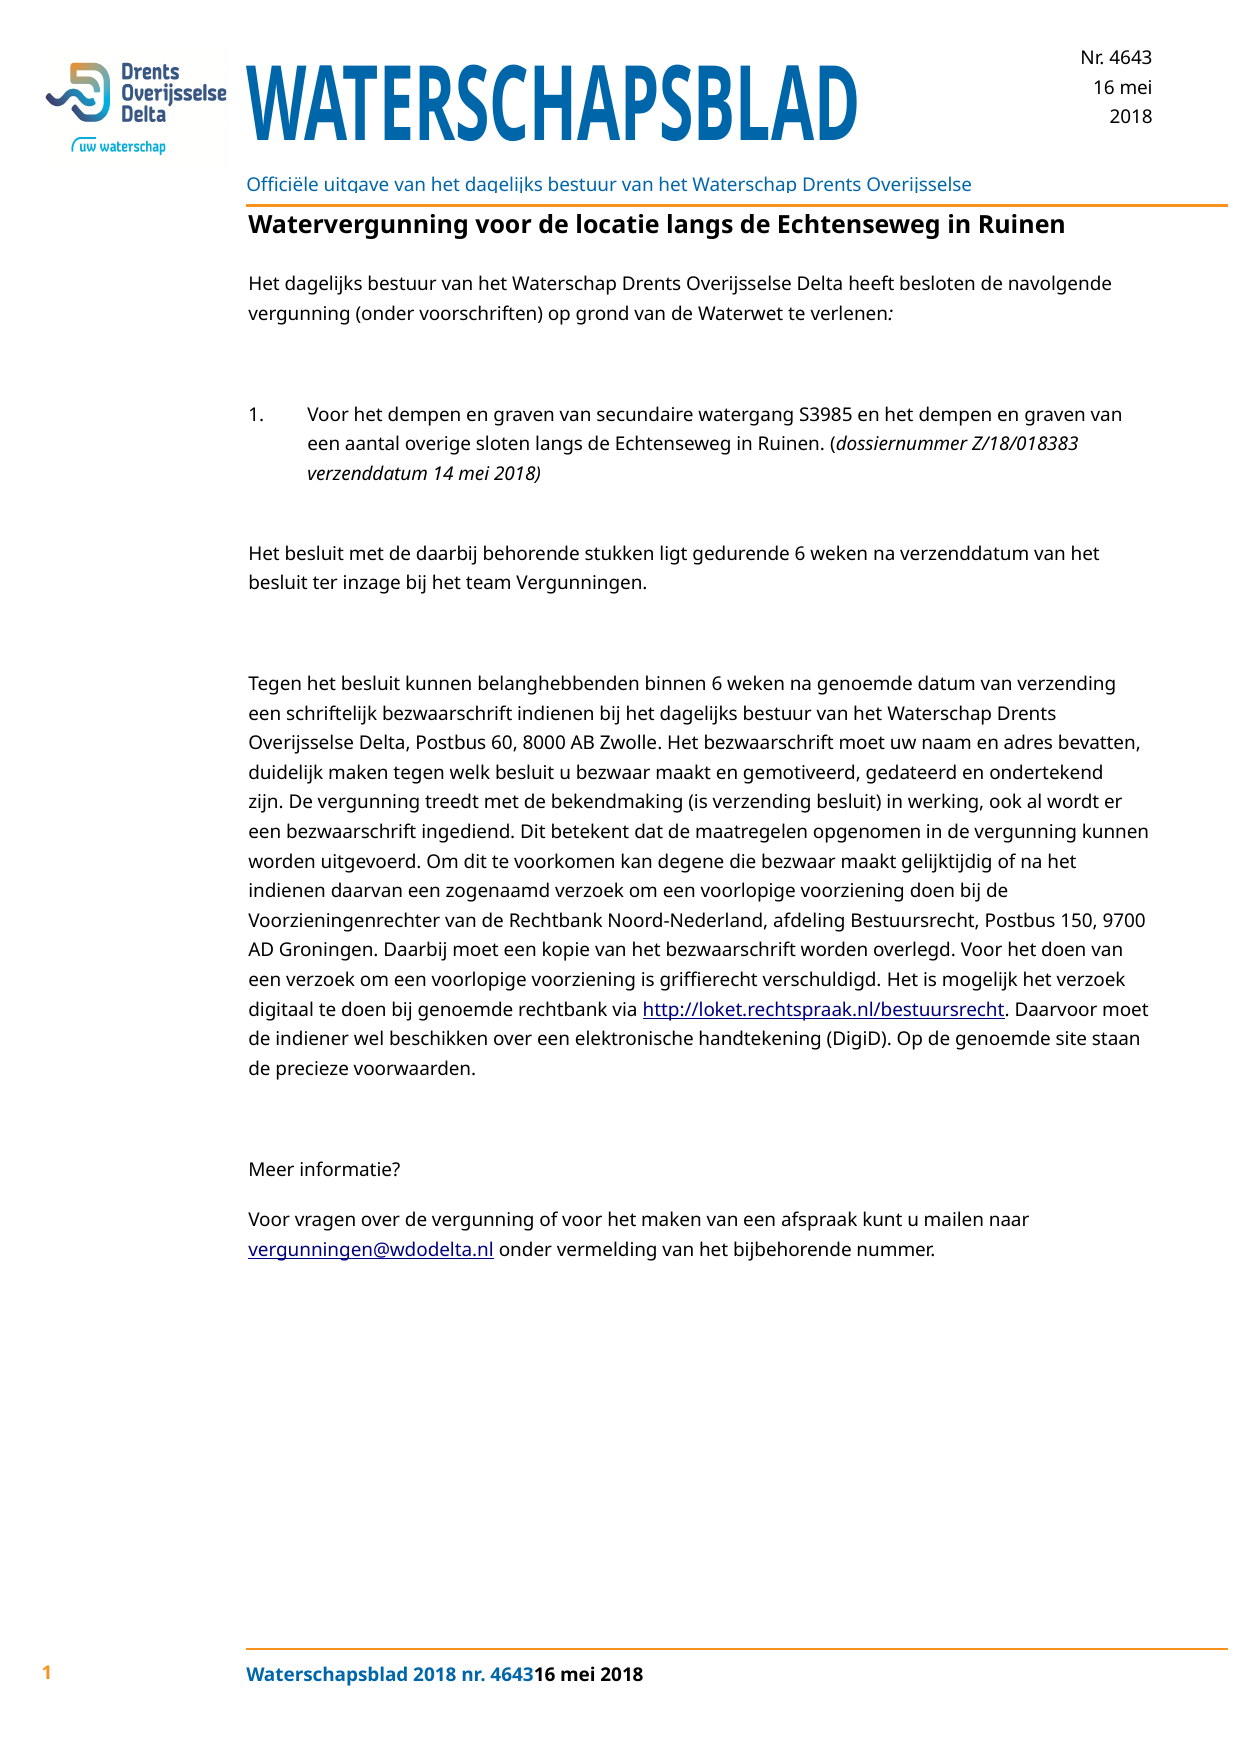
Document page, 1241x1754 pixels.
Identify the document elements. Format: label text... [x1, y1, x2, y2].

text Voor vragen over de vergunning of voor het maken van een afspraak kunt u mailen naar vergunningen@wdodelta.nl onder vermelding van het bijbehorende nummer. [248, 1206, 1152, 1261]
text Het dagelijks bestuur van het Waterschap Drents Overijsselse Delta heeft besloten de navolgende vergunning (onder voorschriften) op grond van de Waterwet te verlenen: [248, 270, 1152, 326]
text Meer informatie? [248, 1156, 1152, 1181]
text Tegen het besluit kunnen belanghebbenden binnen 6 weken na genoemde datum van verzending een schriftelijk bezwaarschrift indienen bij het dagelijks bestuur van het Waterschap Drents Overijsselse Delta, Postbus 60, 8000 AB Zwolle. Het bezwaarschrift moet uw naam en adres bevatten, duidelijk maken tegen welk besluit u bezwaar maakt en gemotiveerd, gedateerd en ondertekend zijn. De vergunning treedt met de bekendmaking (is verzending besluit) in werking, ook al wordt er een bezwaarschrift ingediend. Dit betekent dat de maatregelen opgenomen in de vergunning kunnen worden uitgevoerd. Om dit te voorkomen kan degene die bezwaar maakt gelijktijdig of na het indienen daarvan een zogenaamd verzoek om een voorlopige voorziening doen bij de Voorzieningenrechter van de Rechtbank Noord-Nederland, afdeling Bestuursrecht, Postbus 150, 9700 AD Groningen. Daarbij moet een kopie van het bezwaarschrift worden overlegd. Voor het doen van een verzoek om een voorlopige voorziening is griffierecht verschuldigd. Het is mogelijk het verzoek digitaal te doen bij genoemde rechtbank via http://loket.rechtspraak.nl/bestuursrecht. Daarvoor moet de indiener wel beschikken over een elektronische handtekening (DigiD). Op de genoemde site staan de precieze voorwaarden. [248, 670, 1152, 1081]
picture [41, 47, 231, 172]
text Watervergunning voor de locatie langs de Echtenseweg in Ruinen [248, 207, 1152, 241]
text Het besluit met de daarbij behorende stukken ligt gedurende 6 weken na verzenddatum van het besluit ter inzage bij het team Vergunningen. [248, 540, 1152, 595]
list Voor het dempen en graven van secundaire watergang S3985 en het dempen en graven van een aantal overige sloten langs de Echtenseweg in Ruinen. (dossiernummer Z/18/018383 verzenddatum 14 mei 2018) [248, 401, 1152, 486]
